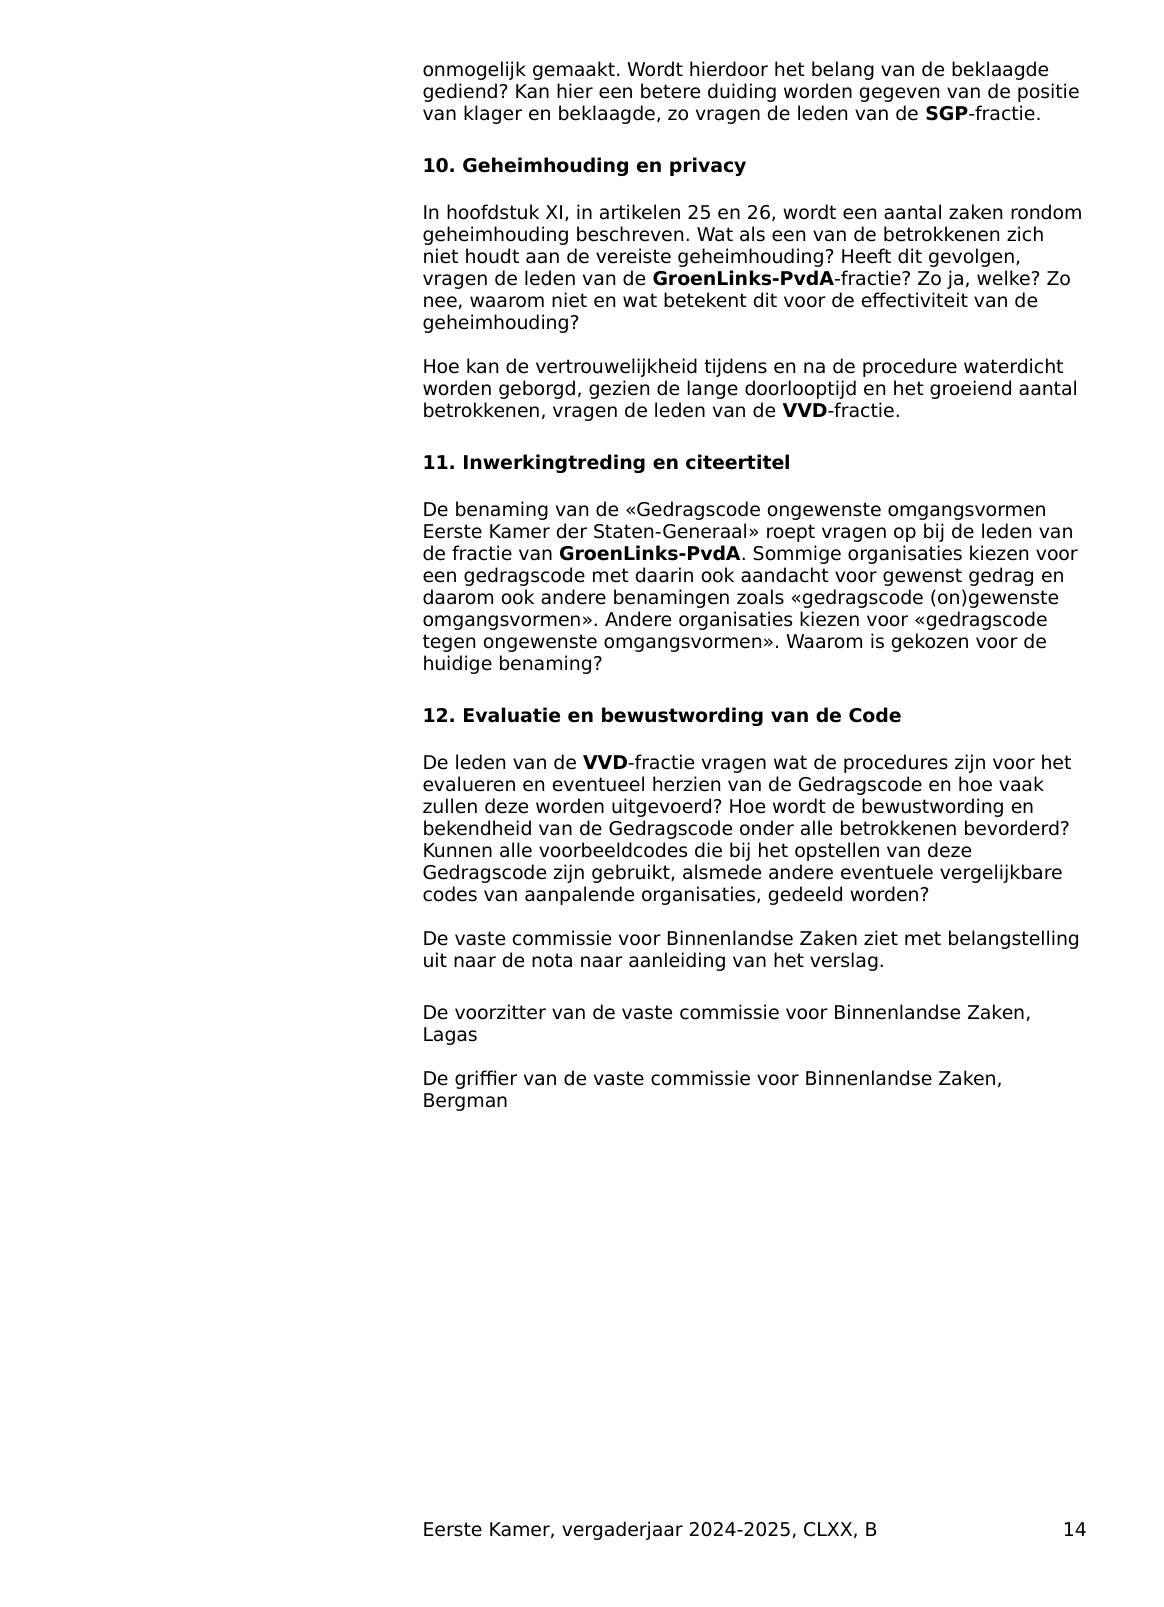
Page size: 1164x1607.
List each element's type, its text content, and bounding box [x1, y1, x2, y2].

subtitle 12. Evaluatie en bewustwording van de Code [422, 705, 1087, 727]
text onmogelijk gemaakt. Wordt hierdoor het belang van de beklaagde gediend? Kan hier een betere duiding worden gegeven van de positie van klager en beklaagde, zo vragen de leden van de SGP-fractie. [422, 59, 1087, 125]
text De benaming van de «Gedragscode ongewenste omgangsvormen Eerste Kamer der Staten-Generaal» roept vragen op bij de leden van de fractie van GroenLinks-PvdA. Sommige organisaties kiezen voor een gedragscode met daarin ook aandacht voor gewenst gedrag en daarom ook andere benamingen zoals «gedragscode (on)gewenste omgangsvormen». Andere organisaties kiezen voor «gedragscode tegen ongewenste omgangsvormen». Waarom is gekozen voor de huidige benaming? [422, 499, 1087, 675]
text In hoofdstuk XI, in artikelen 25 en 26, wordt een aantal zaken rondom geheimhouding beschreven. Wat als een van de betrokkenen zich niet houdt aan de vereiste geheimhouding? Heeft dit gevolgen, vragen de leden van de GroenLinks-PvdA-fractie? Zo ja, welke? Zo nee, waarom niet en wat betekent dit voor de effectiviteit van de geheimhouding? [422, 202, 1087, 334]
text De griffier van de vaste commissie voor Binnenlandse Zaken, Bergman [422, 1068, 1087, 1112]
subtitle 11. Inwerkingtreding en citeertitel [422, 452, 1087, 474]
text De vaste commissie voor Binnenlandse Zaken ziet met belangstelling uit naar de nota naar aanleiding van het verslag. [422, 928, 1087, 972]
text De voorzitter van de vaste commissie voor Binnenlandse Zaken, Lagas [422, 1002, 1087, 1046]
text Hoe kan de vertrouwelijkheid tijdens en na de procedure waterdicht worden geborgd, gezien de lange doorlooptijd en het groeiend aantal betrokkenen, vragen de leden van de VVD-fractie. [422, 356, 1087, 422]
subtitle 10. Geheimhouding en privacy [422, 155, 1087, 177]
text De leden van de VVD-fractie vragen wat de procedures zijn voor het evalueren en eventueel herzien van de Gedragscode en hoe vaak zullen deze worden uitgevoerd? Hoe wordt de bewustwording en bekendheid van de Gedragscode onder alle betrokkenen bevorderd? Kunnen alle voorbeeldcodes die bij het opstellen van deze Gedragscode zijn gebruikt, alsmede andere eventuele vergelijkbare codes van aanpalende organisaties, gedeeld worden? [422, 752, 1087, 906]
